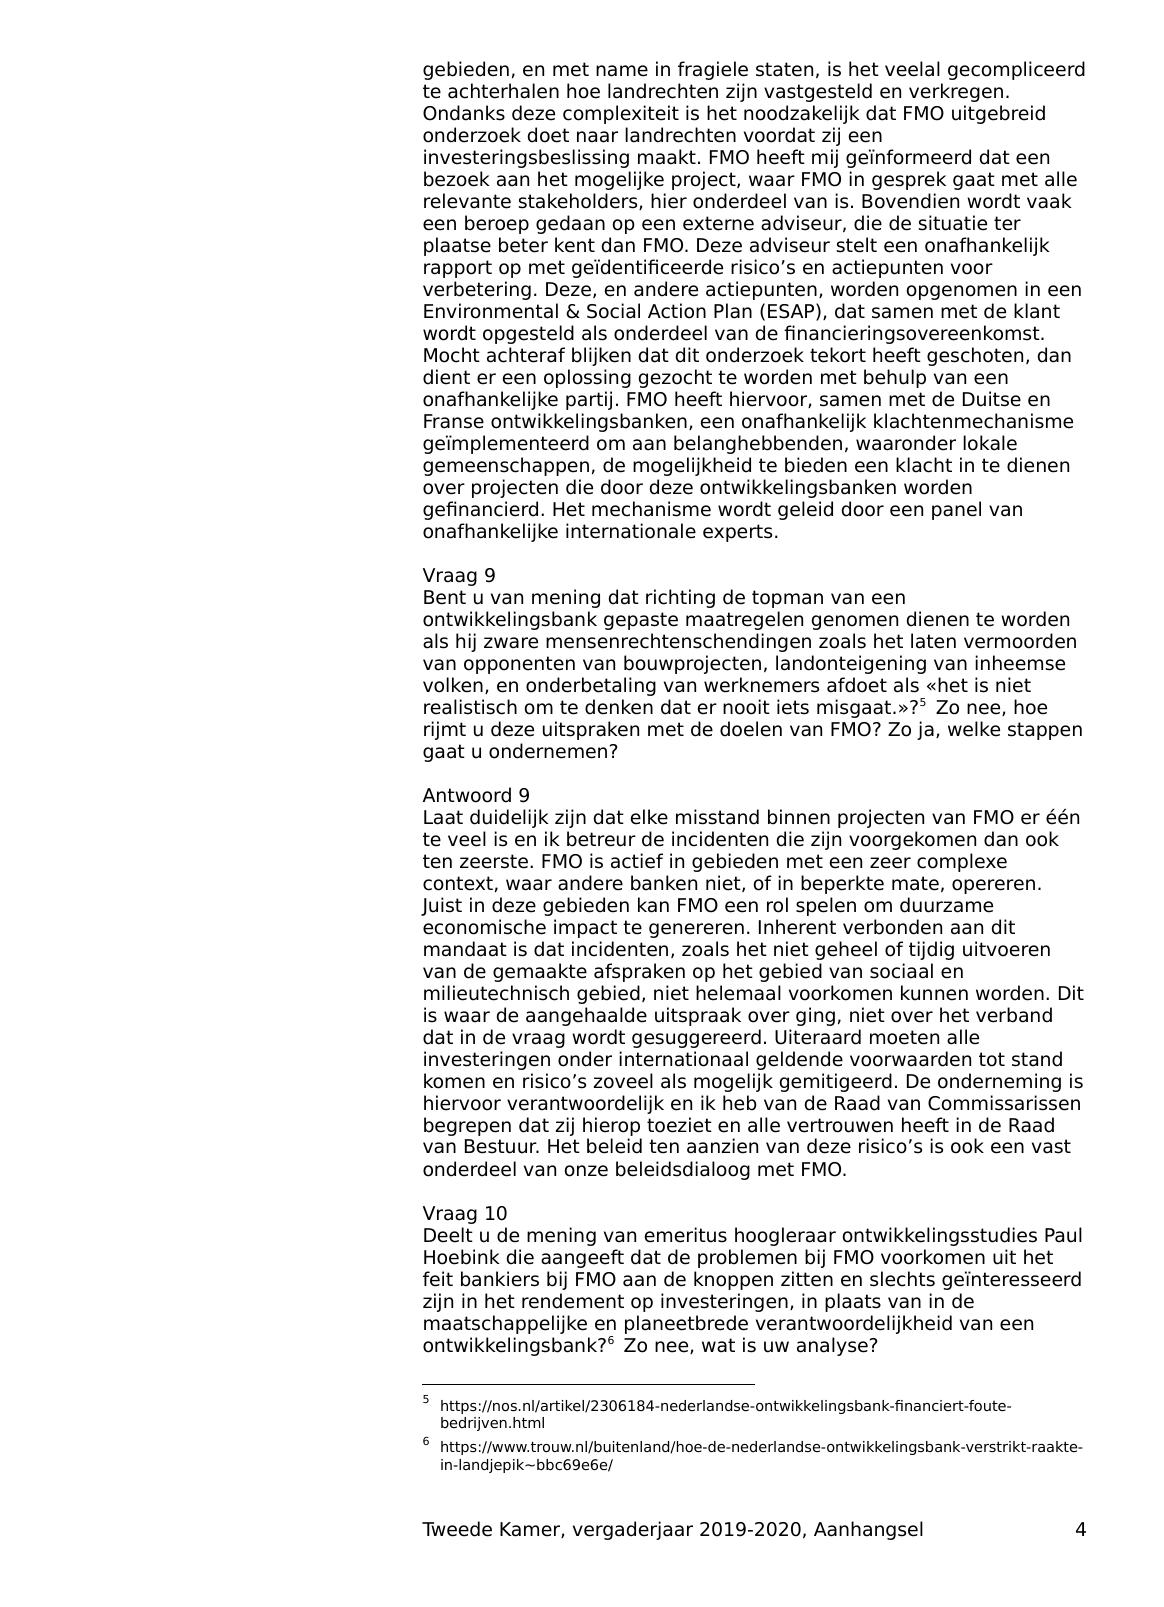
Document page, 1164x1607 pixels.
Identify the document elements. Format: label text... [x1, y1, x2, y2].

text Vraag 9 [422, 565, 1087, 587]
text Vraag 10 [422, 1203, 1087, 1224]
text Laat duidelijk zijn dat elke misstand binnen projecten van FMO er één te veel is en ik betreur de incidenten die zijn voorgekomen dan ook ten zeerste. FMO is actief in gebieden met een zeer complexe context, waar andere banken niet, of in beperkte mate, opereren. Juist in deze gebieden kan FMO een rol spelen om duurzame economische impact te genereren. Inherent verbonden aan dit mandaat is dat incidenten, zoals het niet geheel of tijdig uitvoeren van de gemaakte afspraken op het gebied van sociaal en milieutechnisch gebied, niet helemaal voorkomen kunnen worden. Dit is waar de aangehaalde uitspraak over ging, niet over het verband dat in de vraag wordt gesuggereerd. Uiteraard moeten alle investeringen onder internationaal geldende voorwaarden tot stand komen en risico’s zoveel als mogelijk gemitigeerd. De onderneming is hiervoor verantwoordelijk en ik heb van de Raad van Commissarissen begrepen dat zij hierop toeziet en alle vertrouwen heeft in de Raad van Bestuur. Het beleid ten aanzien van deze risico’s is ook een vast onderdeel van onze beleidsdialoog met FMO. [422, 807, 1087, 1180]
text gebieden, en met name in fragiele staten, is het veelal gecompliceerd te achterhalen hoe landrechten zijn vastgesteld en verkregen. Ondanks deze complexiteit is het noodzakelijk dat FMO uitgebreid onderzoek doet naar landrechten voordat zij een investeringsbeslissing maakt. FMO heeft mij geïnformeerd dat een bezoek aan het mogelijke project, waar FMO in gesprek gaat met alle relevante stakeholders, hier onderdeel van is. Bovendien wordt vaak een beroep gedaan op een externe adviseur, die de situatie ter plaatse beter kent dan FMO. Deze adviseur stelt een onafhankelijk rapport op met geïdentificeerde risico’s en actiepunten voor verbetering. Deze, en andere actiepunten, worden opgenomen in een Environmental & Social Action Plan (ESAP), dat samen met de klant wordt opgesteld als onderdeel van de financieringsovereenkomst. [422, 59, 1087, 345]
text Deelt u de mening van emeritus hoogleraar ontwikkelingsstudies Paul Hoebink die aangeeft dat de problemen bij FMO voorkomen uit het feit bankiers bij FMO aan de knoppen zitten en slechts geïnteresseerd zijn in het rendement op investeringen, in plaats van in de maatschappelijke en planeetbrede verantwoordelijkheid van een ontwikkelingsbank? Zo nee, wat is uw analyse? [422, 1224, 1087, 1356]
text https://www.trouw.nl/buitenland/hoe-de-nederlandse-ontwikkelingsbank-verstrikt-raakte-in-landjepik~bbc69e6e/ [422, 1435, 1087, 1474]
text Mocht achteraf blijken dat dit onderzoek tekort heeft geschoten, dan dient er een oplossing gezocht te worden met behulp van een onafhankelijke partij. FMO heeft hiervoor, samen met de Duitse en Franse ontwikkelingsbanken, een onafhankelijk klachtenmechanisme geïmplementeerd om aan belanghebbenden, waaronder lokale gemeenschappen, de mogelijkheid te bieden een klacht in te dienen over projecten die door deze ontwikkelingsbanken worden gefinancierd. Het mechanisme wordt geleid door een panel van onafhankelijke internationale experts. [422, 345, 1087, 543]
text https://nos.nl/artikel/2306184-nederlandse-ontwikkelingsbank-financiert-foute-bedrijven.html [422, 1393, 1087, 1432]
text Bent u van mening dat richting de topman van een ontwikkelingsbank gepaste maatregelen genomen dienen te worden als hij zware mensenrechtenschendingen zoals het laten vermoorden van opponenten van bouwprojecten, landonteigening van inheemse volken, en onderbetaling van werknemers afdoet als «het is niet realistisch om te denken dat er nooit iets misgaat.»? Zo nee, hoe rijmt u deze uitspraken met de doelen van FMO? Zo ja, welke stappen gaat u ondernemen? [422, 587, 1087, 763]
text Antwoord 9 [422, 785, 1087, 807]
